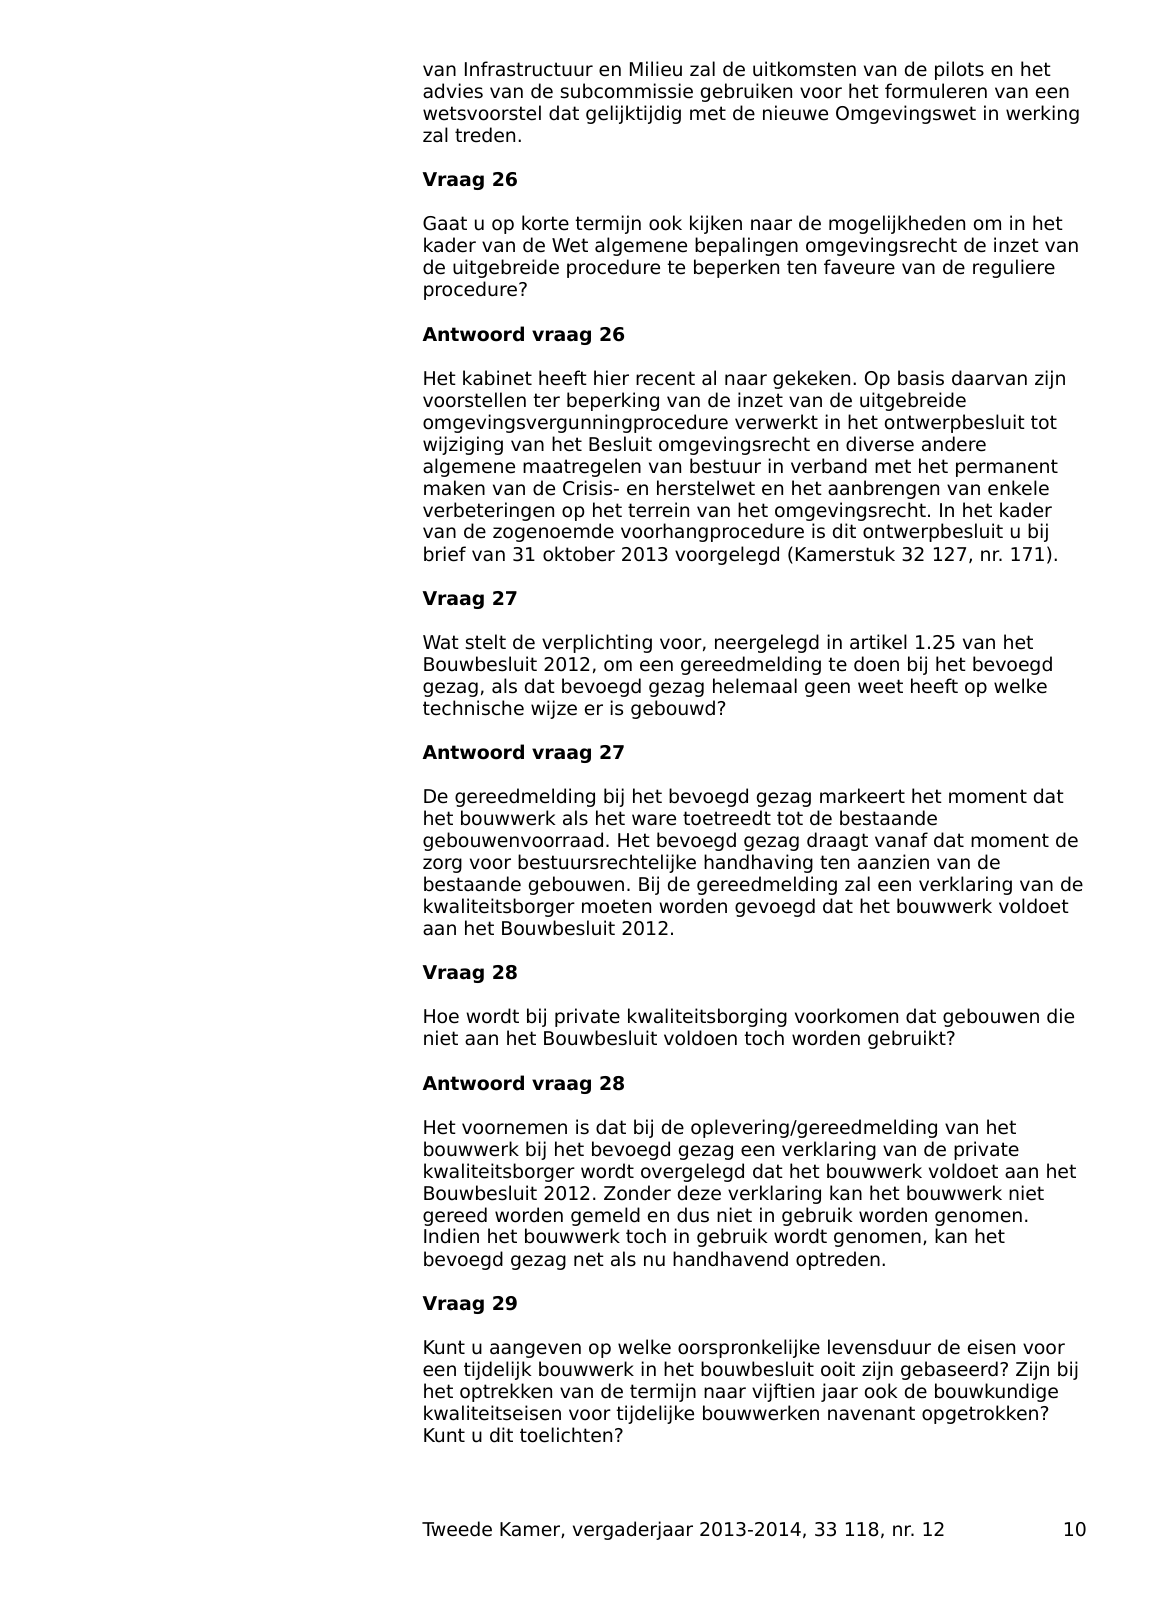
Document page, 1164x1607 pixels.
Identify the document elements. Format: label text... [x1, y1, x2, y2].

subtitle Vraag 27 [422, 588, 1087, 609]
text Het kabinet heeft hier recent al naar gekeken. Op basis daarvan zijn voorstellen ter beperking van de inzet van de uitgebreide omgevingsvergunningprocedure verwerkt in het ontwerpbesluit tot wijziging van het Besluit omgevingsrecht en diverse andere algemene maatregelen van bestuur in verband met het permanent maken van de Crisis- en herstelwet en het aanbrengen van enkele verbeteringen op het terrein van het omgevingsrecht. In het kader van de zogenoemde voorhangprocedure is dit ontwerpbesluit u bij brief van 31 oktober 2013 voorgelegd (Kamerstuk 32 127, nr. 171). [422, 368, 1087, 565]
subtitle Antwoord vraag 26 [422, 323, 1087, 345]
text Gaat u op korte termijn ook kijken naar de mogelijkheden om in het kader van de Wet algemene bepalingen omgevingsrecht de inzet van de uitgebreide procedure te beperken ten faveure van de reguliere procedure? [422, 213, 1087, 301]
subtitle Vraag 26 [422, 169, 1087, 191]
text van Infrastructuur en Milieu zal de uitkomsten van de pilots en het advies van de subcommissie gebruiken voor het formuleren van een wetsvoorstel dat gelijktijdig met de nieuwe Omgevingswet in werking zal treden. [422, 59, 1087, 147]
text Wat stelt de verplichting voor, neergelegd in artikel 1.25 van het Bouwbesluit 2012, om een gereedmelding te doen bij het bevoegd gezag, als dat bevoegd gezag helemaal geen weet heeft op welke technische wijze er is gebouwd? [422, 632, 1087, 720]
subtitle Antwoord vraag 28 [422, 1072, 1087, 1094]
subtitle Vraag 29 [422, 1293, 1087, 1314]
subtitle Antwoord vraag 27 [422, 742, 1087, 764]
text De gereedmelding bij het bevoegd gezag markeert het moment dat het bouwwerk als het ware toetreedt tot de bestaande gebouwenvoorraad. Het bevoegd gezag draagt vanaf dat moment de zorg voor bestuursrechtelijke handhaving ten aanzien van de bestaande gebouwen. Bij de gereedmelding zal een verklaring van de kwaliteitsborger moeten worden gevoegd dat het bouwwerk voldoet aan het Bouwbesluit 2012. [422, 786, 1087, 940]
text Kunt u aangeven op welke oorspronkelijke levensduur de eisen voor een tijdelijk bouwwerk in het bouwbesluit ooit zijn gebaseerd? Zijn bij het optrekken van de termijn naar vijftien jaar ook de bouwkundige kwaliteitseisen voor tijdelijke bouwwerken navenant opgetrokken? Kunt u dit toelichten? [422, 1337, 1087, 1447]
subtitle Vraag 28 [422, 962, 1087, 984]
text Het voornemen is dat bij de oplevering/gereedmelding van het bouwwerk bij het bevoegd gezag een verklaring van de private kwaliteitsborger wordt overgelegd dat het bouwwerk voldoet aan het Bouwbesluit 2012. Zonder deze verklaring kan het bouwwerk niet gereed worden gemeld en dus niet in gebruik worden genomen. Indien het bouwwerk toch in gebruik wordt genomen, kan het bevoegd gezag net als nu handhavend optreden. [422, 1117, 1087, 1270]
text Hoe wordt bij private kwaliteitsborging voorkomen dat gebouwen die niet aan het Bouwbesluit voldoen toch worden gebruikt? [422, 1006, 1087, 1050]
